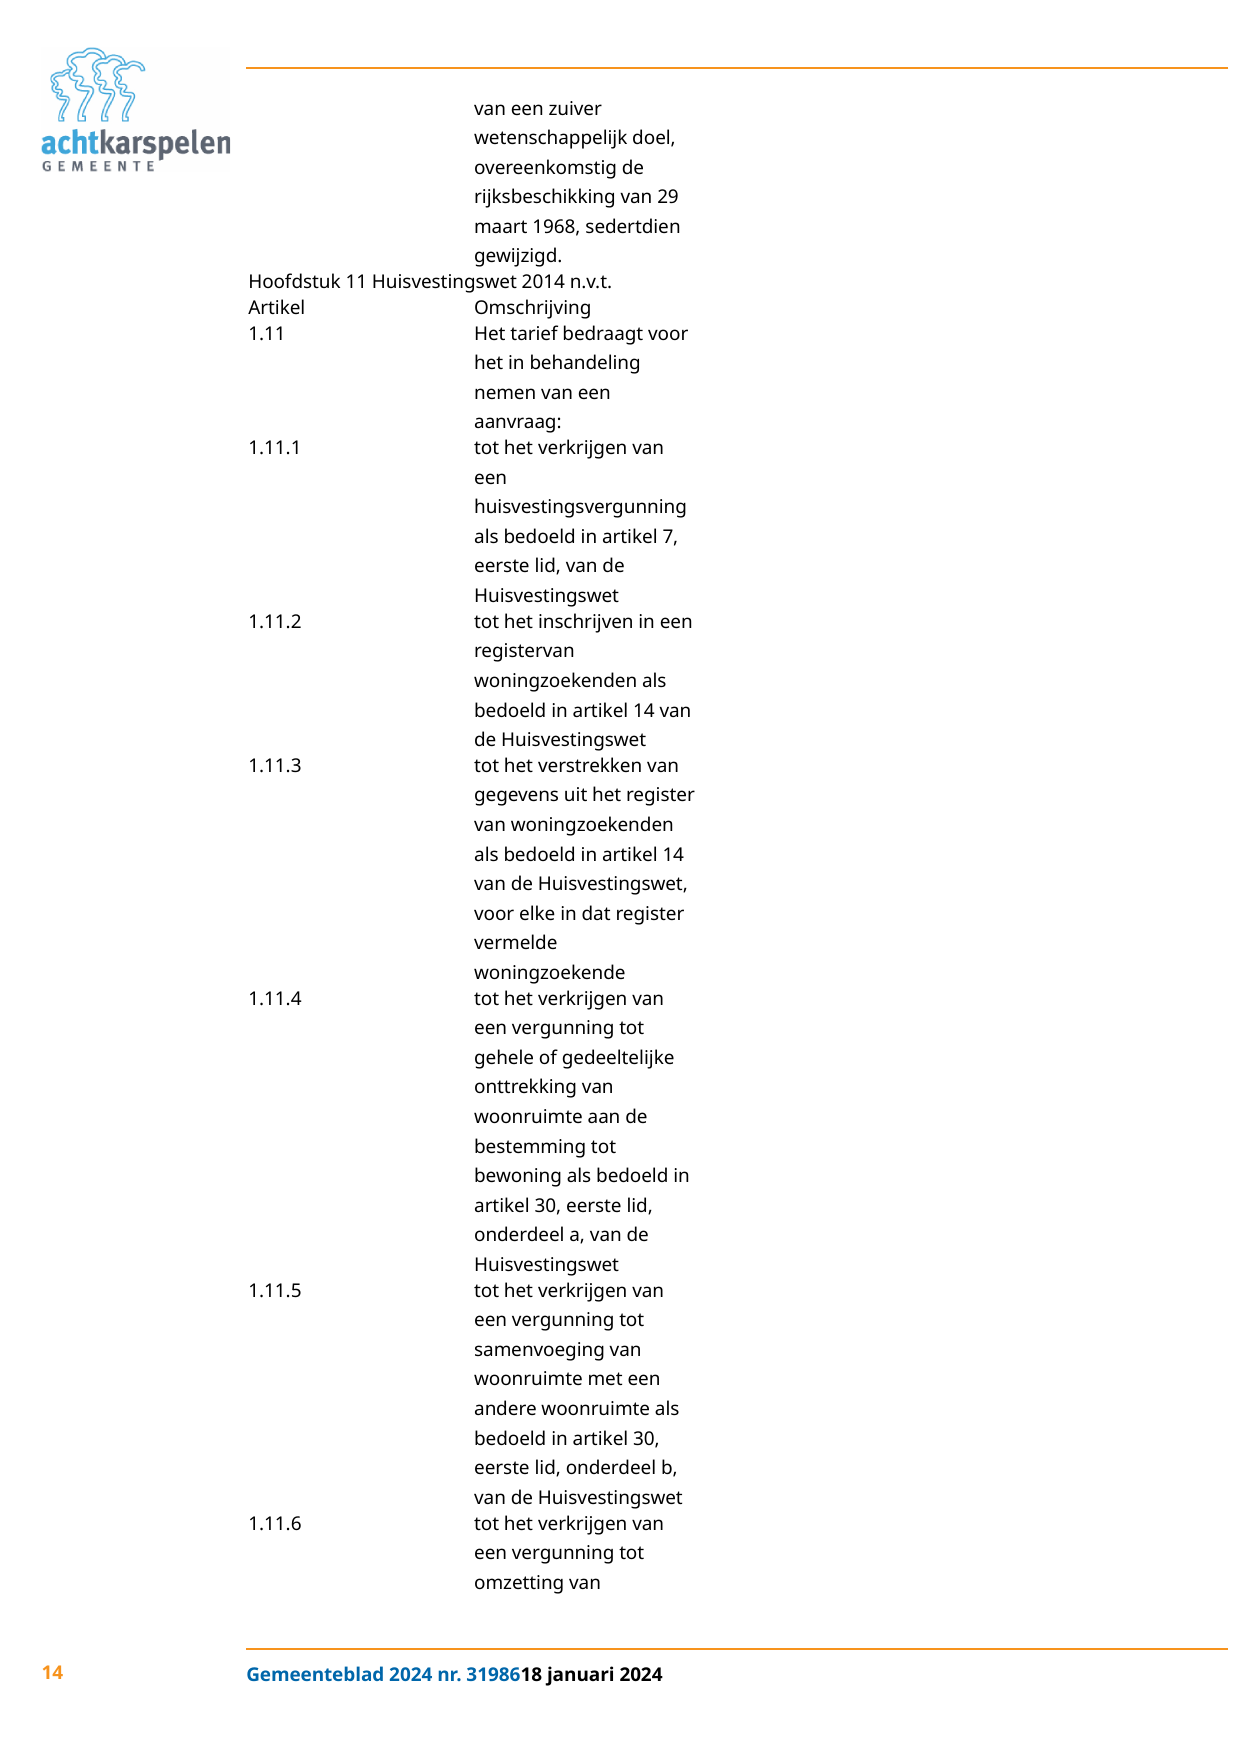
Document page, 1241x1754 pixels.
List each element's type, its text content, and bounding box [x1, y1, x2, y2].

table_cell Artikel [248, 294, 474, 320]
table_cell [926, 269, 1152, 294]
table_cell tot het verkrijgen van een vergunning tot samenvoeging van woonruimte met een andere woonruimte als bedoeld in artikel 30, eerste lid, onderdeel b, van de Huisvestingswet [474, 1277, 700, 1510]
table_cell tot het verstrekken van gegevens uit het register van woningzoekenden als bedoeld in artikel 14 van de Huisvestingswet, voor elke in dat register vermelde woningzoekende [474, 752, 700, 985]
table_cell 1.11.1 [248, 434, 474, 608]
table_cell [700, 985, 926, 1277]
table_cell 1.11.3 [248, 752, 474, 985]
table_cell 1.11.2 [248, 608, 474, 752]
table_cell [926, 985, 1152, 1277]
table_cell [700, 320, 926, 434]
table_cell 1.11.4 [248, 985, 474, 1277]
table_cell [700, 1277, 926, 1510]
table_cell tot het verkrijgen van een huisvestingsvergunning als bedoeld in artikel 7, eerste lid, van de Huisvestingswet [474, 434, 700, 608]
table_cell [700, 1510, 926, 1594]
table_cell [700, 608, 926, 752]
table_cell [926, 752, 1152, 985]
table_cell [926, 95, 1152, 268]
table_cell 1.11 [248, 320, 474, 434]
table_cell [248, 95, 474, 268]
table_cell Het tarief bedraagt voor het in behandeling nemen van een aanvraag: [474, 320, 700, 434]
table_cell [926, 294, 1152, 320]
table_cell 1.11.5 [248, 1277, 474, 1510]
table_cell [926, 434, 1152, 608]
table_cell [926, 1277, 1152, 1510]
table_cell [700, 434, 926, 608]
table_cell [700, 269, 926, 294]
table_cell Hoofdstuk 11 Huisvestingswet 2014 n.v.t. [248, 269, 700, 294]
table_cell tot het inschrijven in een registervan woningzoekenden als bedoeld in artikel 14 van de Huisvestingswet [474, 608, 700, 752]
table_cell [926, 320, 1152, 434]
table_cell [700, 95, 926, 268]
table_cell van een zuiver wetenschappelijk doel, overeenkomstig de rijksbeschikking van 29 maart 1968, sedertdien gewijzigd. [474, 95, 700, 268]
table_cell [926, 1510, 1152, 1594]
table_cell tot het verkrijgen van een vergunning tot gehele of gedeeltelijke onttrekking van woonruimte aan de bestemming tot bewoning als bedoeld in artikel 30, eerste lid, onderdeel a, van de Huisvestingswet [474, 985, 700, 1277]
table_cell [700, 294, 926, 320]
table_cell 1.11.6 [248, 1510, 474, 1594]
table_cell tot het verkrijgen van een vergunning tot omzetting van [474, 1510, 700, 1594]
table_cell [926, 608, 1152, 752]
picture [41, 47, 231, 172]
table_cell Omschrijving [474, 294, 700, 320]
table_cell [700, 752, 926, 985]
